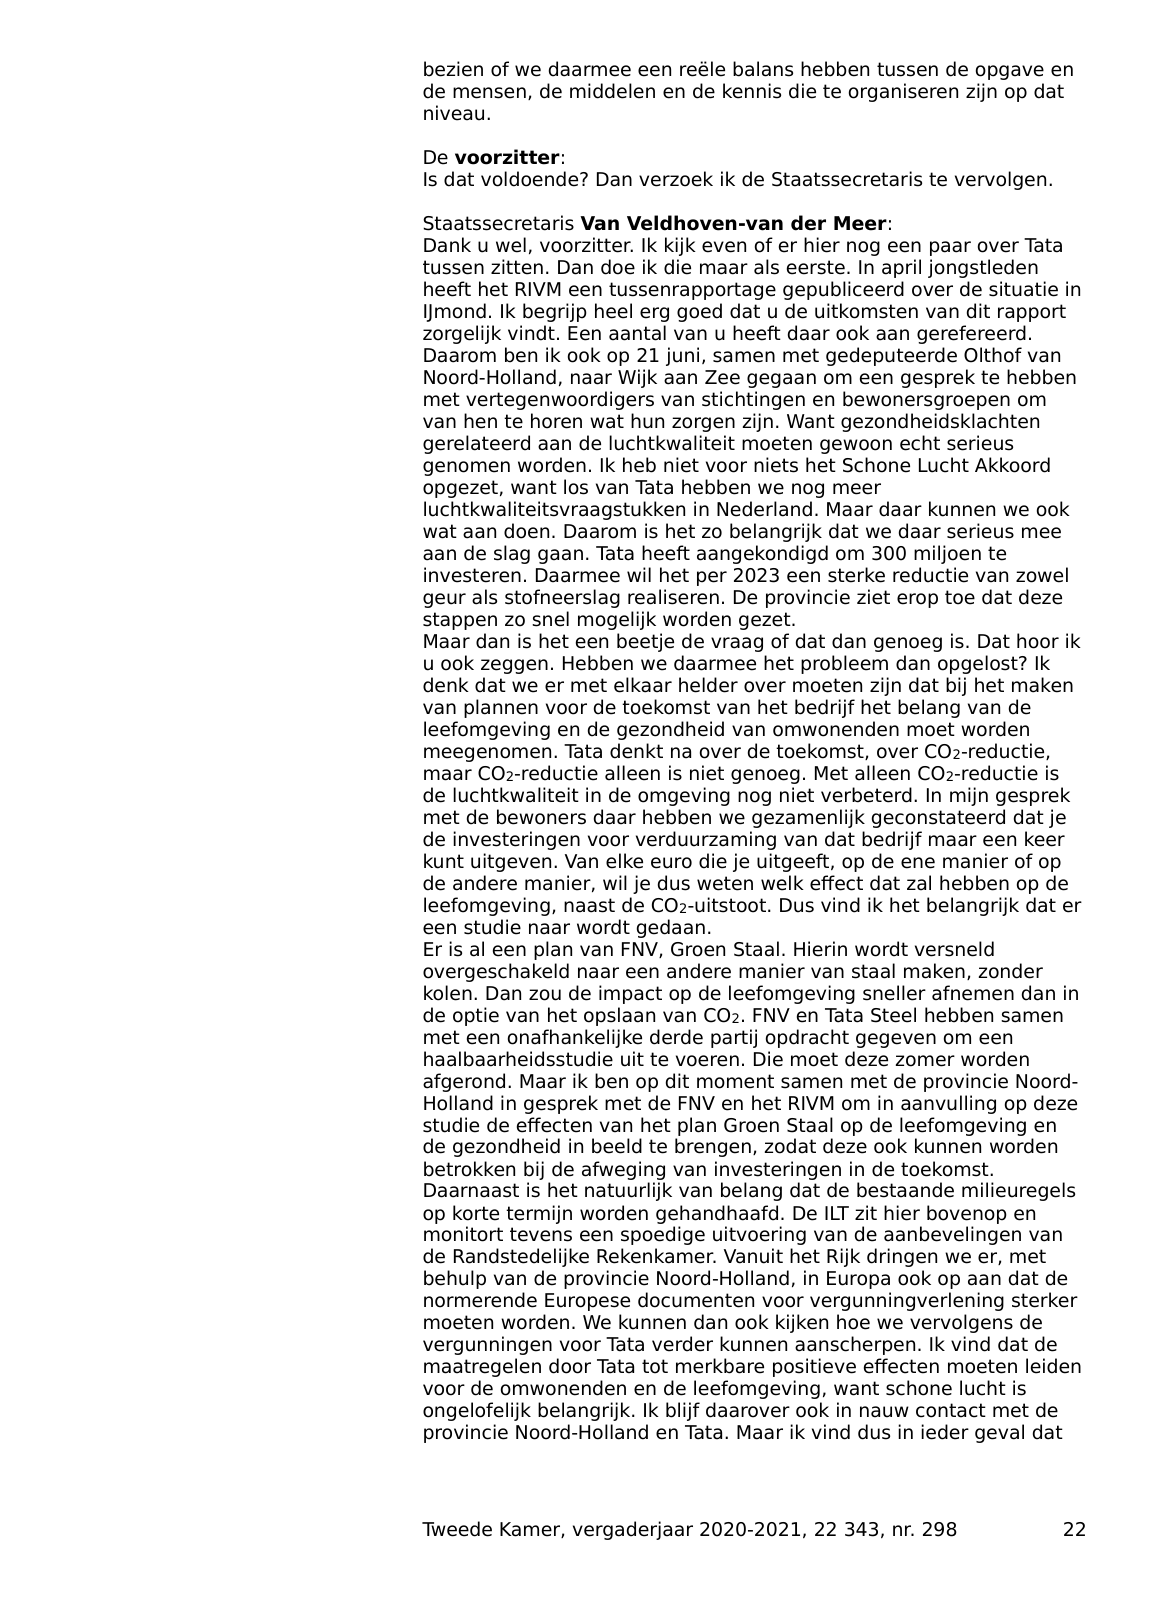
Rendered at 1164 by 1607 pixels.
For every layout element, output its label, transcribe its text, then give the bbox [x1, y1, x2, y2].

text Maar dan is het een beetje de vraag of dat dan genoeg is. Dat hoor ik u ook zeggen. Hebben we daarmee het probleem dan opgelost? Ik denk dat we er met elkaar helder over moeten zijn dat bij het maken van plannen voor de toekomst van het bedrijf het belang van de leefomgeving en de gezondheid van omwonenden moet worden meegenomen. Tata denkt na over de toekomst, over CO2-reductie, maar CO2-reductie alleen is niet genoeg. Met alleen CO2-reductie is de luchtkwaliteit in de omgeving nog niet verbeterd. In mijn gesprek met de bewoners daar hebben we gezamenlijk geconstateerd dat je de investeringen voor verduurzaming van dat bedrijf maar een keer kunt uitgeven. Van elke euro die je uitgeeft, op de ene manier of op de andere manier, wil je dus weten welk effect dat zal hebben op de leefomgeving, naast de CO2-uitstoot. Dus vind ik het belangrijk dat er een studie naar wordt gedaan. [422, 631, 1087, 939]
text Er is al een plan van FNV, Groen Staal. Hierin wordt versneld overgeschakeld naar een andere manier van staal maken, zonder kolen. Dan zou de impact op de leefomgeving sneller afnemen dan in de optie van het opslaan van CO2. FNV en Tata Steel hebben samen met een onafhankelijke derde partij opdracht gegeven om een haalbaarheidsstudie uit te voeren. Die moet deze zomer worden afgerond. Maar ik ben op dit moment samen met de provincie Noord-Holland in gesprek met de FNV en het RIVM om in aanvulling op deze studie de effecten van het plan Groen Staal op de leefomgeving en de gezondheid in beeld te brengen, zodat deze ook kunnen worden betrokken bij de afweging van investeringen in de toekomst. [422, 939, 1087, 1180]
text bezien of we daarmee een reële balans hebben tussen de opgave en de mensen, de middelen en de kennis die te organiseren zijn op dat niveau. [422, 59, 1087, 125]
text Is dat voldoende? Dan verzoek ik de Staatssecretaris te vervolgen. [422, 169, 1087, 191]
text Staatssecretaris Van Veldhoven-van der Meer: [422, 213, 1087, 235]
text De voorzitter: [422, 147, 1087, 169]
text Dank u wel, voorzitter. Ik kijk even of er hier nog een paar over Tata tussen zitten. Dan doe ik die maar als eerste. In april jongstleden heeft het RIVM een tussenrapportage gepubliceerd over de situatie in IJmond. Ik begrijp heel erg goed dat u de uitkomsten van dit rapport zorgelijk vindt. Een aantal van u heeft daar ook aan gerefereerd. Daarom ben ik ook op 21 juni, samen met gedeputeerde Olthof van Noord-Holland, naar Wijk aan Zee gegaan om een gesprek te hebben met vertegenwoordigers van stichtingen en bewonersgroepen om van hen te horen wat hun zorgen zijn. Want gezondheidsklachten gerelateerd aan de luchtkwaliteit moeten gewoon echt serieus genomen worden. Ik heb niet voor niets het Schone Lucht Akkoord opgezet, want los van Tata hebben we nog meer luchtkwaliteitsvraagstukken in Nederland. Maar daar kunnen we ook wat aan doen. Daarom is het zo belangrijk dat we daar serieus mee aan de slag gaan. Tata heeft aangekondigd om 300 miljoen te investeren. Daarmee wil het per 2023 een sterke reductie van zowel geur als stofneerslag realiseren. De provincie ziet erop toe dat deze stappen zo snel mogelijk worden gezet. [422, 235, 1087, 631]
text Daarnaast is het natuurlijk van belang dat de bestaande milieuregels op korte termijn worden gehandhaafd. De ILT zit hier bovenop en monitort tevens een spoedige uitvoering van de aanbevelingen van de Randstedelijke Rekenkamer. Vanuit het Rijk dringen we er, met behulp van de provincie Noord-Holland, in Europa ook op aan dat de normerende Europese documenten voor vergunningverlening sterker moeten worden. We kunnen dan ook kijken hoe we vervolgens de vergunningen voor Tata verder kunnen aanscherpen. Ik vind dat de maatregelen door Tata tot merkbare positieve effecten moeten leiden voor de omwonenden en de leefomgeving, want schone lucht is ongelofelijk belangrijk. Ik blijf daarover ook in nauw contact met de provincie Noord-Holland en Tata. Maar ik vind dus in ieder geval dat [422, 1180, 1087, 1444]
